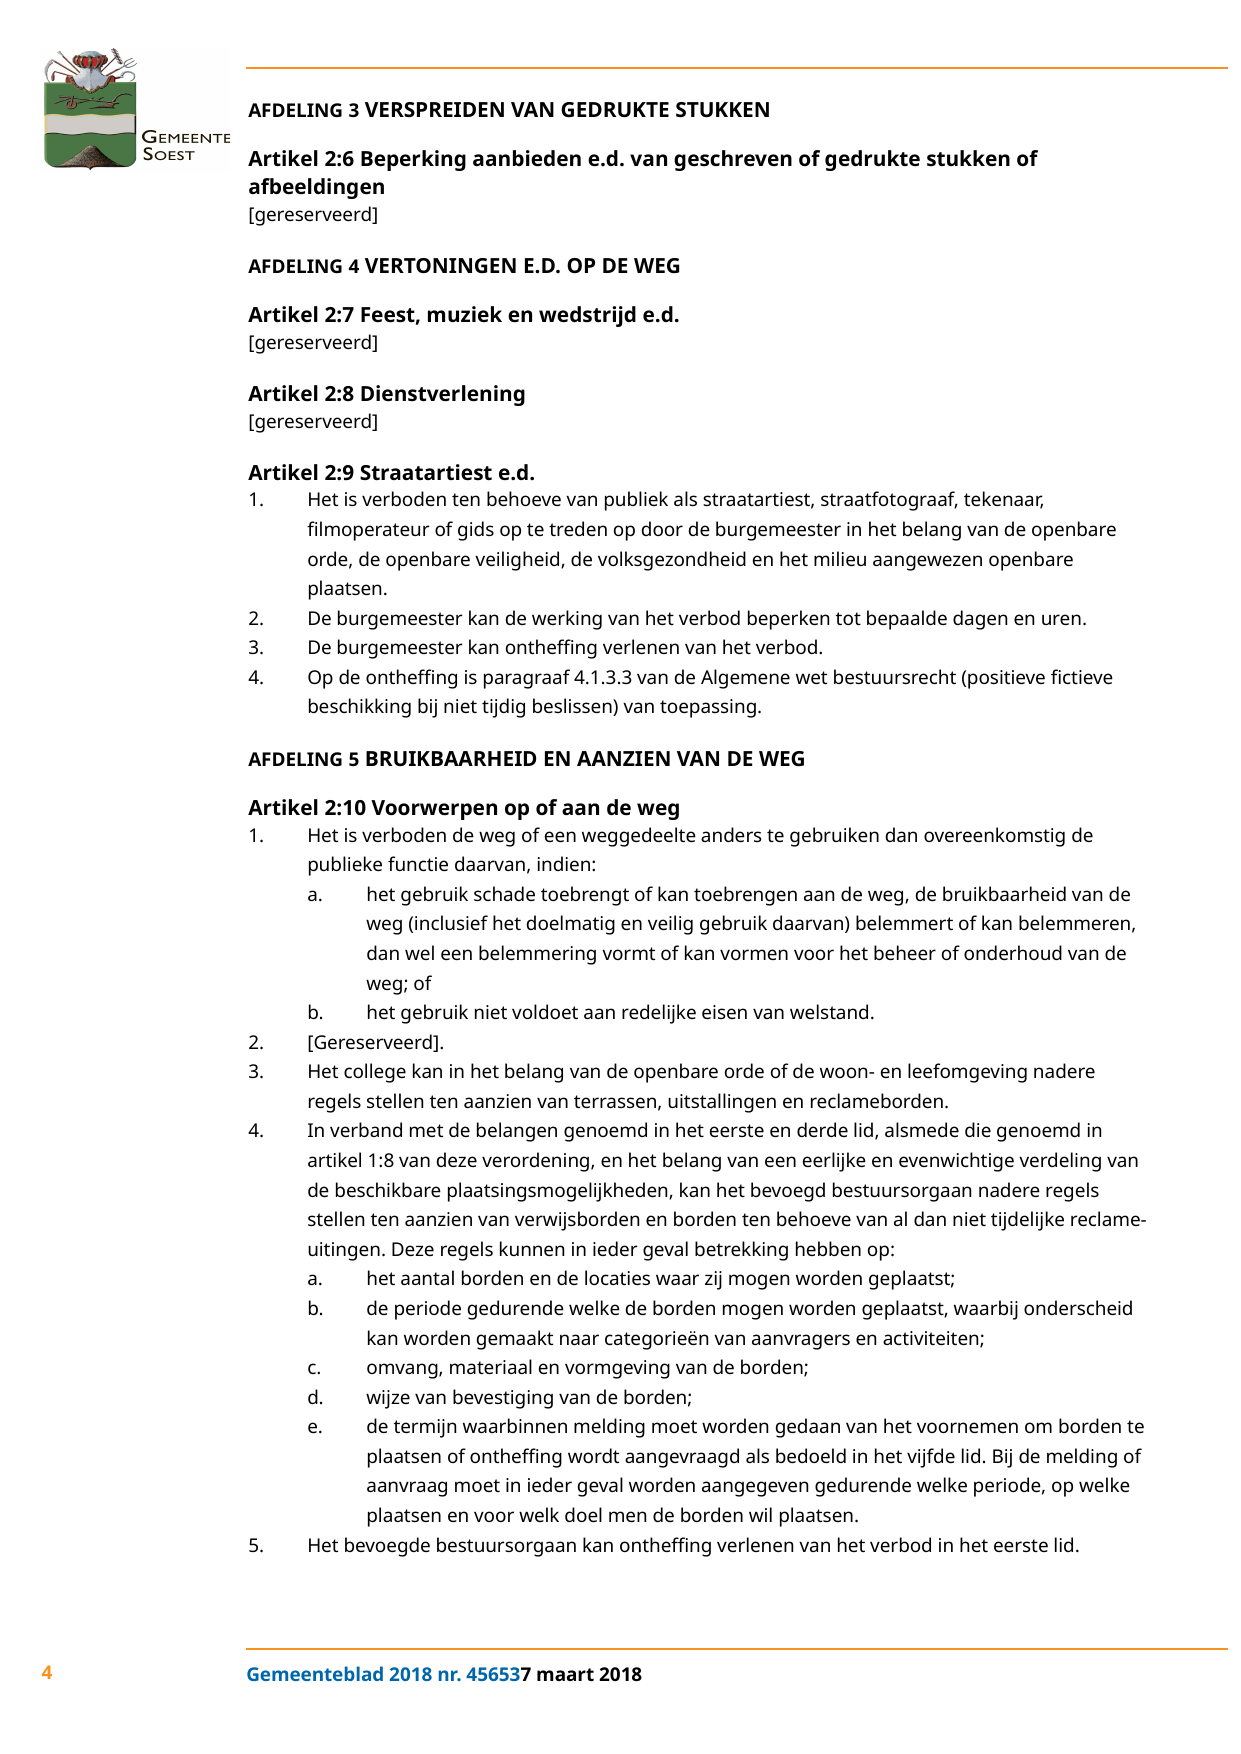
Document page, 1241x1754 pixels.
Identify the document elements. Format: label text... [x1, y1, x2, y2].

list de termijn waarbinnen melding moet worden gedaan van het voornemen om borden te plaatsen of ontheffing wordt aangevraagd als bedoeld in het vijfde lid. Bij de melding of aanvraag moet in ieder geval worden aangegeven gedurende welke periode, op welke plaatsen en voor welk doel men de borden wil plaatsen. [307, 1413, 1152, 1528]
list In verband met de belangen genoemd in het eerste en derde lid, alsmede die genoemd in artikel 1:8 van deze verordening, en het belang van een eerlijke en evenwichtige verdeling van de beschikbare plaatsingsmogelijkheden, kan het bevoegd bestuursorgaan nadere regels stellen ten aanzien van verwijsborden en borden ten behoeve van al dan niet tijdelijke reclame-uitingen. Deze regels kunnen in ieder geval betrekking hebben op: [248, 1118, 1152, 1262]
list Het is verboden de weg of een weggedeelte anders te gebruiken dan overeenkomstig de publieke functie daarvan, indien: [248, 822, 1152, 877]
text Artikel 2:10 Voorwerpen op of aan de weg [248, 793, 1152, 822]
text AFDELING 4 VERTONINGEN E.D. OP DE WEG [248, 251, 1152, 280]
list Op de ontheffing is paragraaf 4.1.3.3 van de Algemene wet bestuursrecht (positieve fictieve beschikking bij niet tijdig beslissen) van toepassing. [248, 664, 1152, 719]
text AFDELING 3 VERSPREIDEN VAN GEDRUKTE STUKKEN [248, 95, 1152, 123]
text Artikel 2:6 Beperking aanbieden e.d. van geschreven of gedrukte stukken of afbeeldingen [248, 144, 1152, 201]
list het gebruik niet voldoet aan redelijke eisen van welstand. [307, 999, 1152, 1025]
list omvang, materiaal en vormgeving van de borden; [307, 1354, 1152, 1380]
text [gereserveerd] [248, 408, 1152, 433]
list het gebruik schade toebrengt of kan toebrengen aan de weg, de bruikbaarheid van de weg (inclusief het doelmatig en veilig gebruik daarvan) belemmert of kan belemmeren, dan wel een belemmering vormt of kan vormen voor het beheer of onderhoud van de weg; of [307, 881, 1152, 995]
list het aantal borden en de locaties waar zij mogen worden geplaatst; [307, 1266, 1152, 1291]
list De burgemeester kan de werking van het verbod beperken tot bepaalde dagen en uren. [248, 605, 1152, 631]
text AFDELING 5 BRUIKBAARHEID EN AANZIEN VAN DE WEG [248, 744, 1152, 772]
text [gereserveerd] [248, 329, 1152, 355]
list De burgemeester kan ontheffing verlenen van het verbod. [248, 634, 1152, 660]
list Het bevoegde bestuursorgaan kan ontheffing verlenen van het verbod in het eerste lid. [248, 1532, 1152, 1557]
list [Gereserveerd]. [248, 1029, 1152, 1054]
picture [41, 47, 231, 172]
text [gereserveerd] [248, 201, 1152, 227]
text Artikel 2:7 Feest, muziek en wedstrijd e.d. [248, 301, 1152, 329]
list Het college kan in het belang van de openbare orde of de woon- en leefomgeving nadere regels stellen ten aanzien van terrassen, uitstallingen en reclameborden. [248, 1058, 1152, 1114]
list wijze van bevestiging van de borden; [307, 1384, 1152, 1409]
list Het is verboden ten behoeve van publiek als straatartiest, straatfotograaf, tekenaar, filmoperateur of gids op te treden op door de burgemeester in het belang van de openbare orde, de openbare veiligheid, de volksgezondheid en het milieu aangewezen openbare plaatsen. [248, 487, 1152, 601]
list de periode gedurende welke de borden mogen worden geplaatst, waarbij onderscheid kan worden gemaakt naar categorieën van aanvragers en activiteiten; [307, 1295, 1152, 1350]
text Artikel 2:8 Dienstverlening [248, 379, 1152, 408]
text Artikel 2:9 Straatartiest e.d. [248, 458, 1152, 487]
